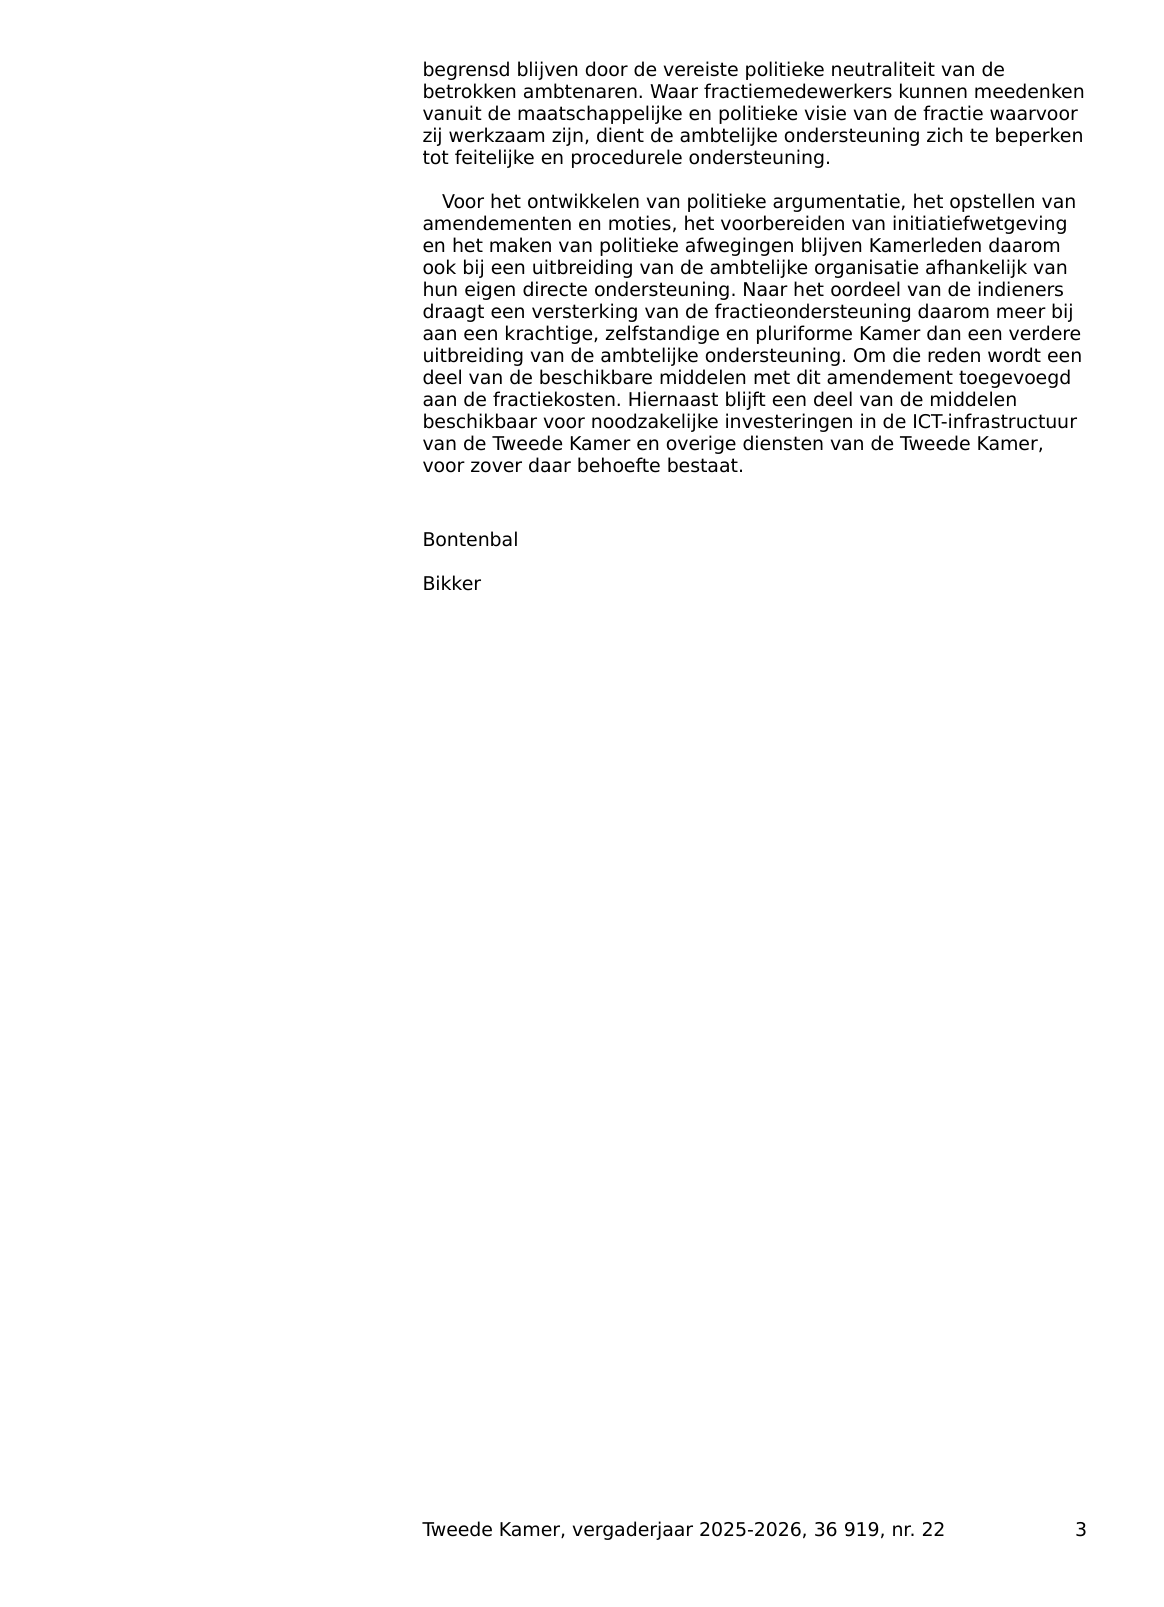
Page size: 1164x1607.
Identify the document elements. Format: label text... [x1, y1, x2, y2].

text Bontenbal Bikker [422, 507, 1087, 595]
text begrensd blijven door de vereiste politieke neutraliteit van de betrokken ambtenaren. Waar fractiemedewerkers kunnen meedenken vanuit de maatschappelijke en politieke visie van de fractie waarvoor zij werkzaam zijn, dient de ambtelijke ondersteuning zich te beperken tot feitelijke en procedurele ondersteuning. [422, 59, 1087, 169]
text Voor het ontwikkelen van politieke argumentatie, het opstellen van amendementen en moties, het voorbereiden van initiatiefwetgeving en het maken van politieke afwegingen blijven Kamerleden daarom ook bij een uitbreiding van de ambtelijke organisatie afhankelijk van hun eigen directe ondersteuning. Naar het oordeel van de indieners draagt een versterking van de fractieondersteuning daarom meer bij aan een krachtige, zelfstandige en pluriforme Kamer dan een verdere uitbreiding van de ambtelijke ondersteuning. Om die reden wordt een deel van de beschikbare middelen met dit amendement toegevoegd aan de fractiekosten. Hiernaast blijft een deel van de middelen beschikbaar voor noodzakelijke investeringen in de ICT-infrastructuur van de Tweede Kamer en overige diensten van de Tweede Kamer, voor zover daar behoefte bestaat. [422, 191, 1087, 477]
